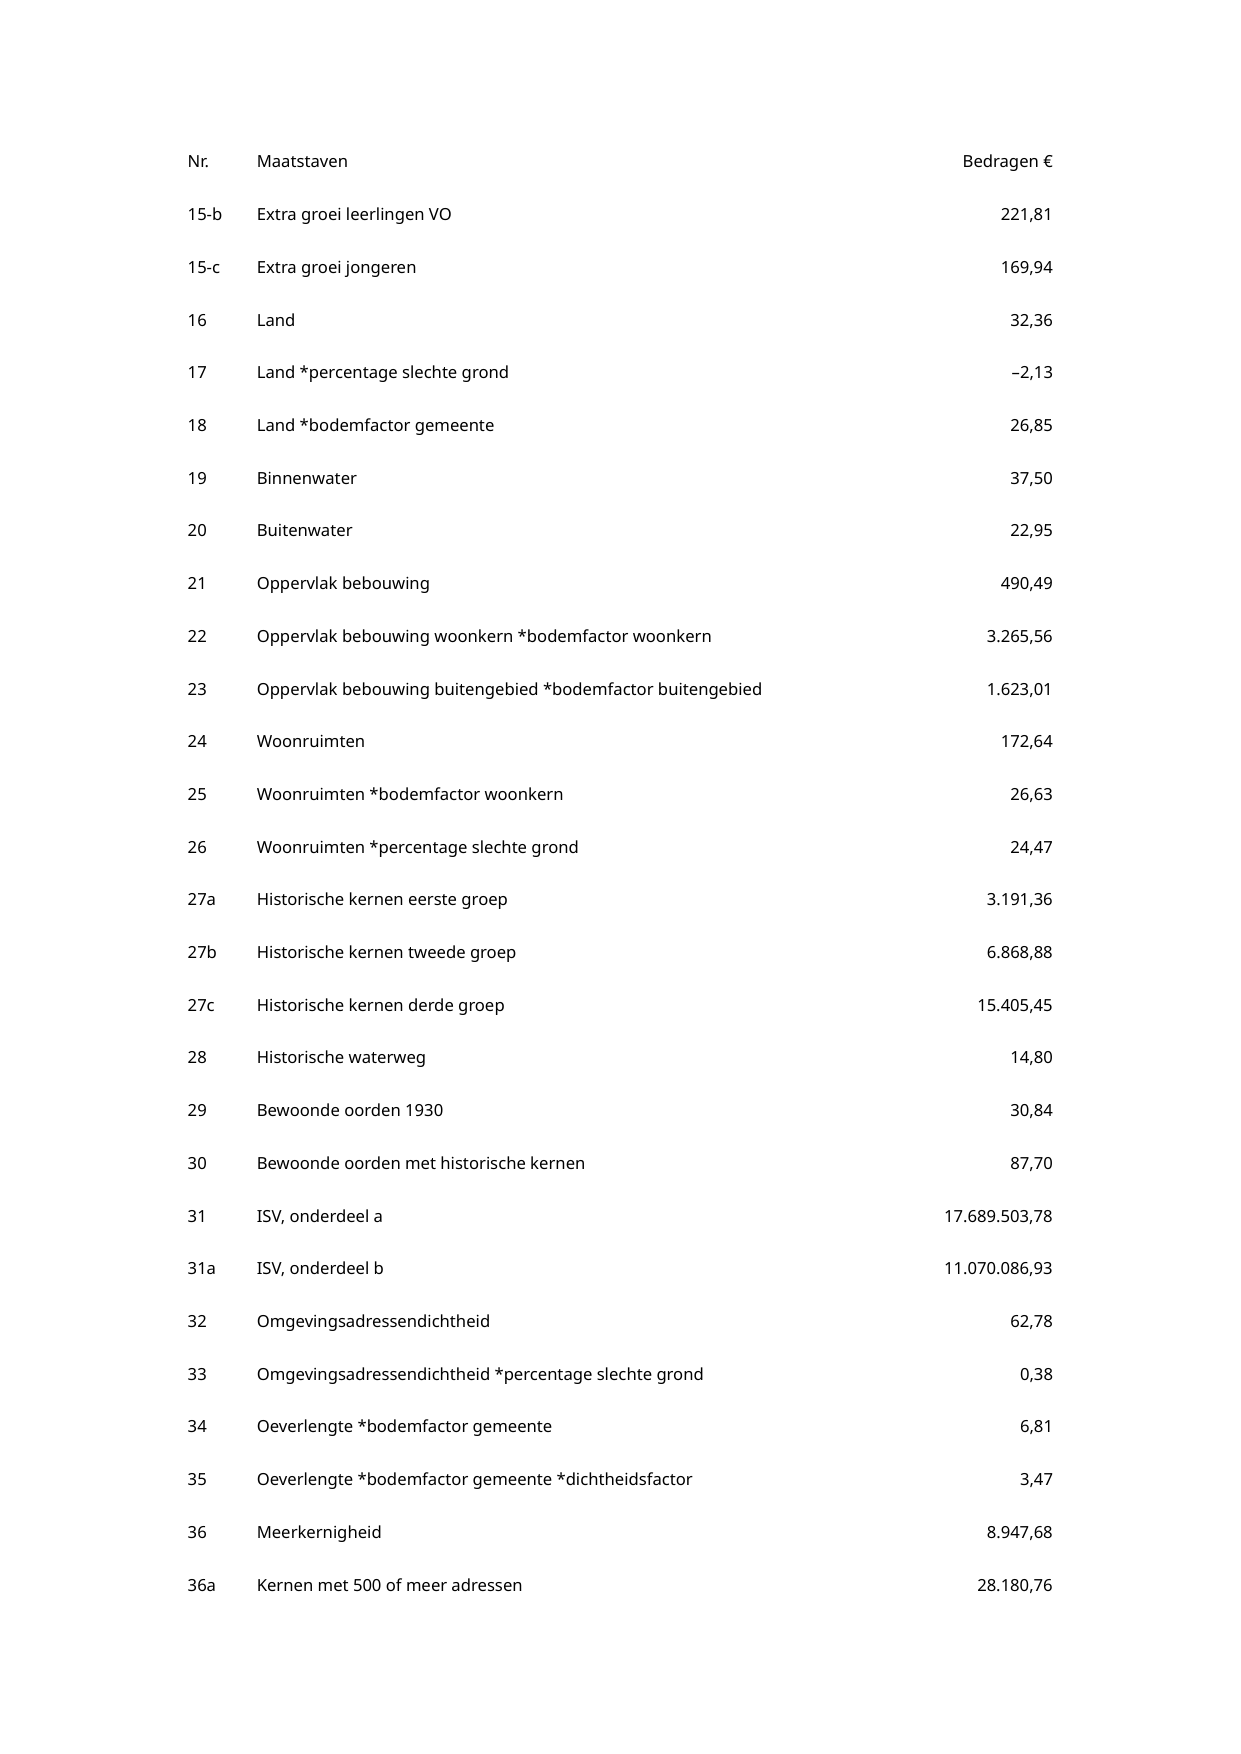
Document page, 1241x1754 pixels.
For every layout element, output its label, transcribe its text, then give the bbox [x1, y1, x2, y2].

table_cell Woonruimten *percentage slechte grond [257, 835, 888, 888]
table_cell Omgevingsadressendichtheid [257, 1310, 888, 1362]
table_cell Oeverlengte *bodemfactor gemeente [257, 1415, 888, 1468]
table_cell Oppervlak bebouwing buitengebied *bodemfactor buitengebied [257, 677, 888, 730]
table_cell 3.191,36 [888, 888, 1053, 941]
table_cell 15-c [188, 255, 257, 308]
table_cell 24,47 [888, 835, 1053, 888]
table_cell 36a [188, 1573, 257, 1596]
table_cell 8.947,68 [888, 1520, 1053, 1573]
table_cell Historische kernen derde groep [257, 993, 888, 1046]
table_cell ISV, onderdeel b [257, 1257, 888, 1309]
table_cell 36 [188, 1520, 257, 1573]
table_header Nr. [188, 150, 257, 203]
table_header Bedragen € [888, 150, 1053, 203]
table_cell 27a [188, 888, 257, 941]
table_cell 62,78 [888, 1310, 1053, 1362]
table_cell 16 [188, 308, 257, 361]
table_cell 6.868,88 [888, 941, 1053, 993]
table_cell Bewoonde oorden 1930 [257, 1099, 888, 1151]
table_cell 23 [188, 677, 257, 730]
table_cell 20 [188, 519, 257, 572]
table_cell 32 [188, 1310, 257, 1362]
table_header Maatstaven [257, 150, 888, 203]
table_cell Oppervlak bebouwing [257, 572, 888, 624]
table_cell 25 [188, 783, 257, 835]
table_cell –2,13 [888, 361, 1053, 413]
table_cell 17 [188, 361, 257, 413]
table_cell 22,95 [888, 519, 1053, 572]
table_cell 19 [188, 466, 257, 519]
table_cell Meerkernigheid [257, 1520, 888, 1573]
table_cell Kernen met 500 of meer adressen [257, 1573, 888, 1596]
table_cell 17.689.503,78 [888, 1204, 1053, 1257]
table_cell 28 [188, 1046, 257, 1099]
table_cell 22 [188, 624, 257, 677]
table_cell Historische kernen tweede groep [257, 941, 888, 993]
table_cell Land *percentage slechte grond [257, 361, 888, 413]
table_cell Oppervlak bebouwing woonkern *bodemfactor woonkern [257, 624, 888, 677]
table_cell 169,94 [888, 255, 1053, 308]
table_cell Bewoonde oorden met historische kernen [257, 1151, 888, 1204]
table_cell 26,85 [888, 414, 1053, 466]
table_cell Woonruimten *bodemfactor woonkern [257, 783, 888, 835]
table_cell 15-b [188, 203, 257, 255]
table_cell 15.405,45 [888, 993, 1053, 1046]
table_cell 31a [188, 1257, 257, 1309]
table_cell 3,47 [888, 1468, 1053, 1520]
table_cell 34 [188, 1415, 257, 1468]
table_cell Land [257, 308, 888, 361]
table_cell 18 [188, 414, 257, 466]
table_cell 26,63 [888, 783, 1053, 835]
table_cell 31 [188, 1204, 257, 1257]
table_cell 3.265,56 [888, 624, 1053, 677]
table_cell Land *bodemfactor gemeente [257, 414, 888, 466]
table_cell 27c [188, 993, 257, 1046]
table_cell Extra groei leerlingen VO [257, 203, 888, 255]
table_cell 0,38 [888, 1362, 1053, 1415]
table_cell 30,84 [888, 1099, 1053, 1151]
table_cell 24 [188, 730, 257, 782]
table_cell 29 [188, 1099, 257, 1151]
table_cell 21 [188, 572, 257, 624]
table_cell Woonruimten [257, 730, 888, 782]
table_cell 221,81 [888, 203, 1053, 255]
table_cell Buitenwater [257, 519, 888, 572]
table_cell 28.180,76 [888, 1573, 1053, 1596]
table_cell Historische kernen eerste groep [257, 888, 888, 941]
table_cell Omgevingsadressendichtheid *percentage slechte grond [257, 1362, 888, 1415]
table_cell 1.623,01 [888, 677, 1053, 730]
table_cell 26 [188, 835, 257, 888]
table_cell Extra groei jongeren [257, 255, 888, 308]
table_cell Oeverlengte *bodemfactor gemeente *dichtheidsfactor [257, 1468, 888, 1520]
table_cell 172,64 [888, 730, 1053, 782]
table_cell Historische waterweg [257, 1046, 888, 1099]
table_cell 33 [188, 1362, 257, 1415]
table_cell 490,49 [888, 572, 1053, 624]
table_cell 27b [188, 941, 257, 993]
table_cell 11.070.086,93 [888, 1257, 1053, 1309]
table_cell 32,36 [888, 308, 1053, 361]
table_cell 14,80 [888, 1046, 1053, 1099]
table_cell 35 [188, 1468, 257, 1520]
table_cell 37,50 [888, 466, 1053, 519]
table_cell ISV, onderdeel a [257, 1204, 888, 1257]
table_cell 87,70 [888, 1151, 1053, 1204]
table_cell Binnenwater [257, 466, 888, 519]
table_cell 30 [188, 1151, 257, 1204]
table_cell 6,81 [888, 1415, 1053, 1468]
